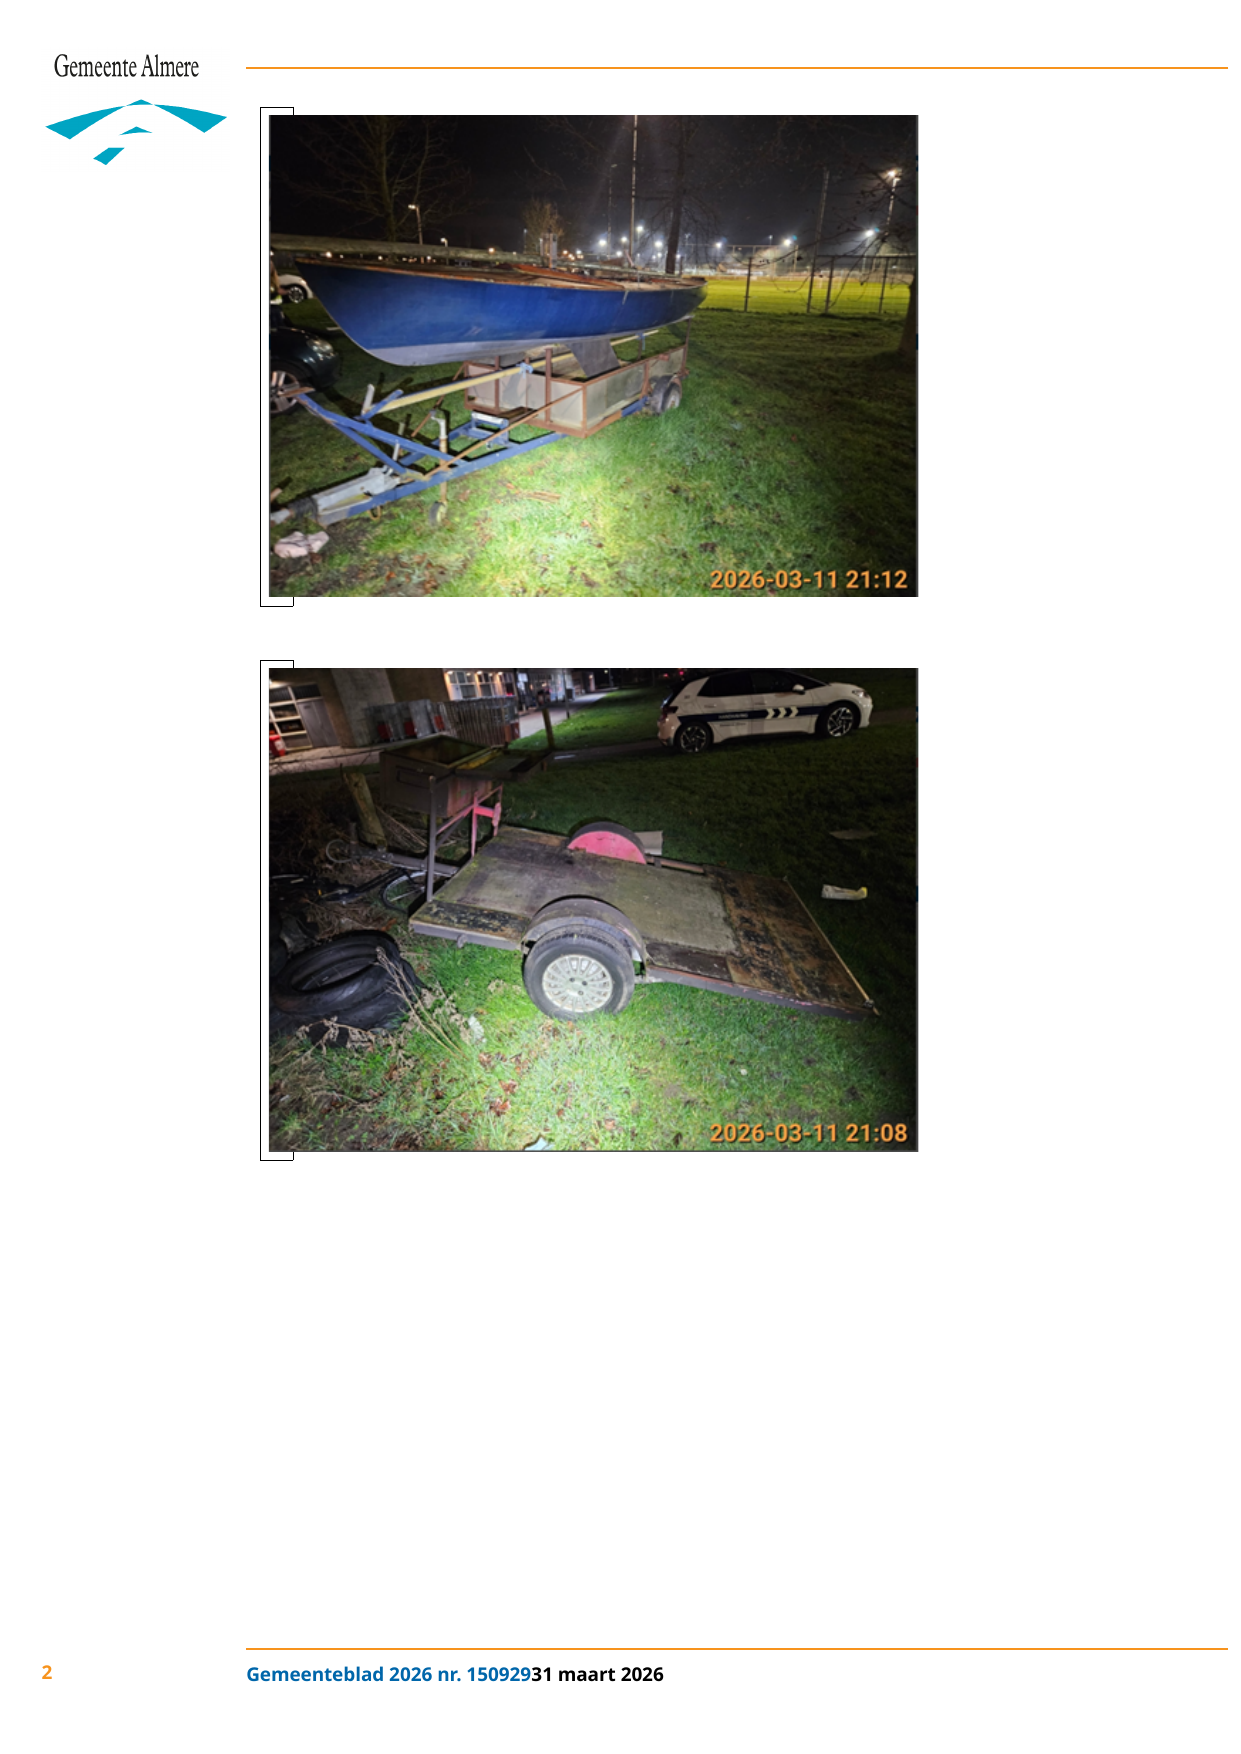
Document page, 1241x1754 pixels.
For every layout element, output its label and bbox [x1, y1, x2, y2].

picture [268, 668, 919, 1152]
picture [268, 115, 919, 597]
picture [41, 47, 231, 172]
